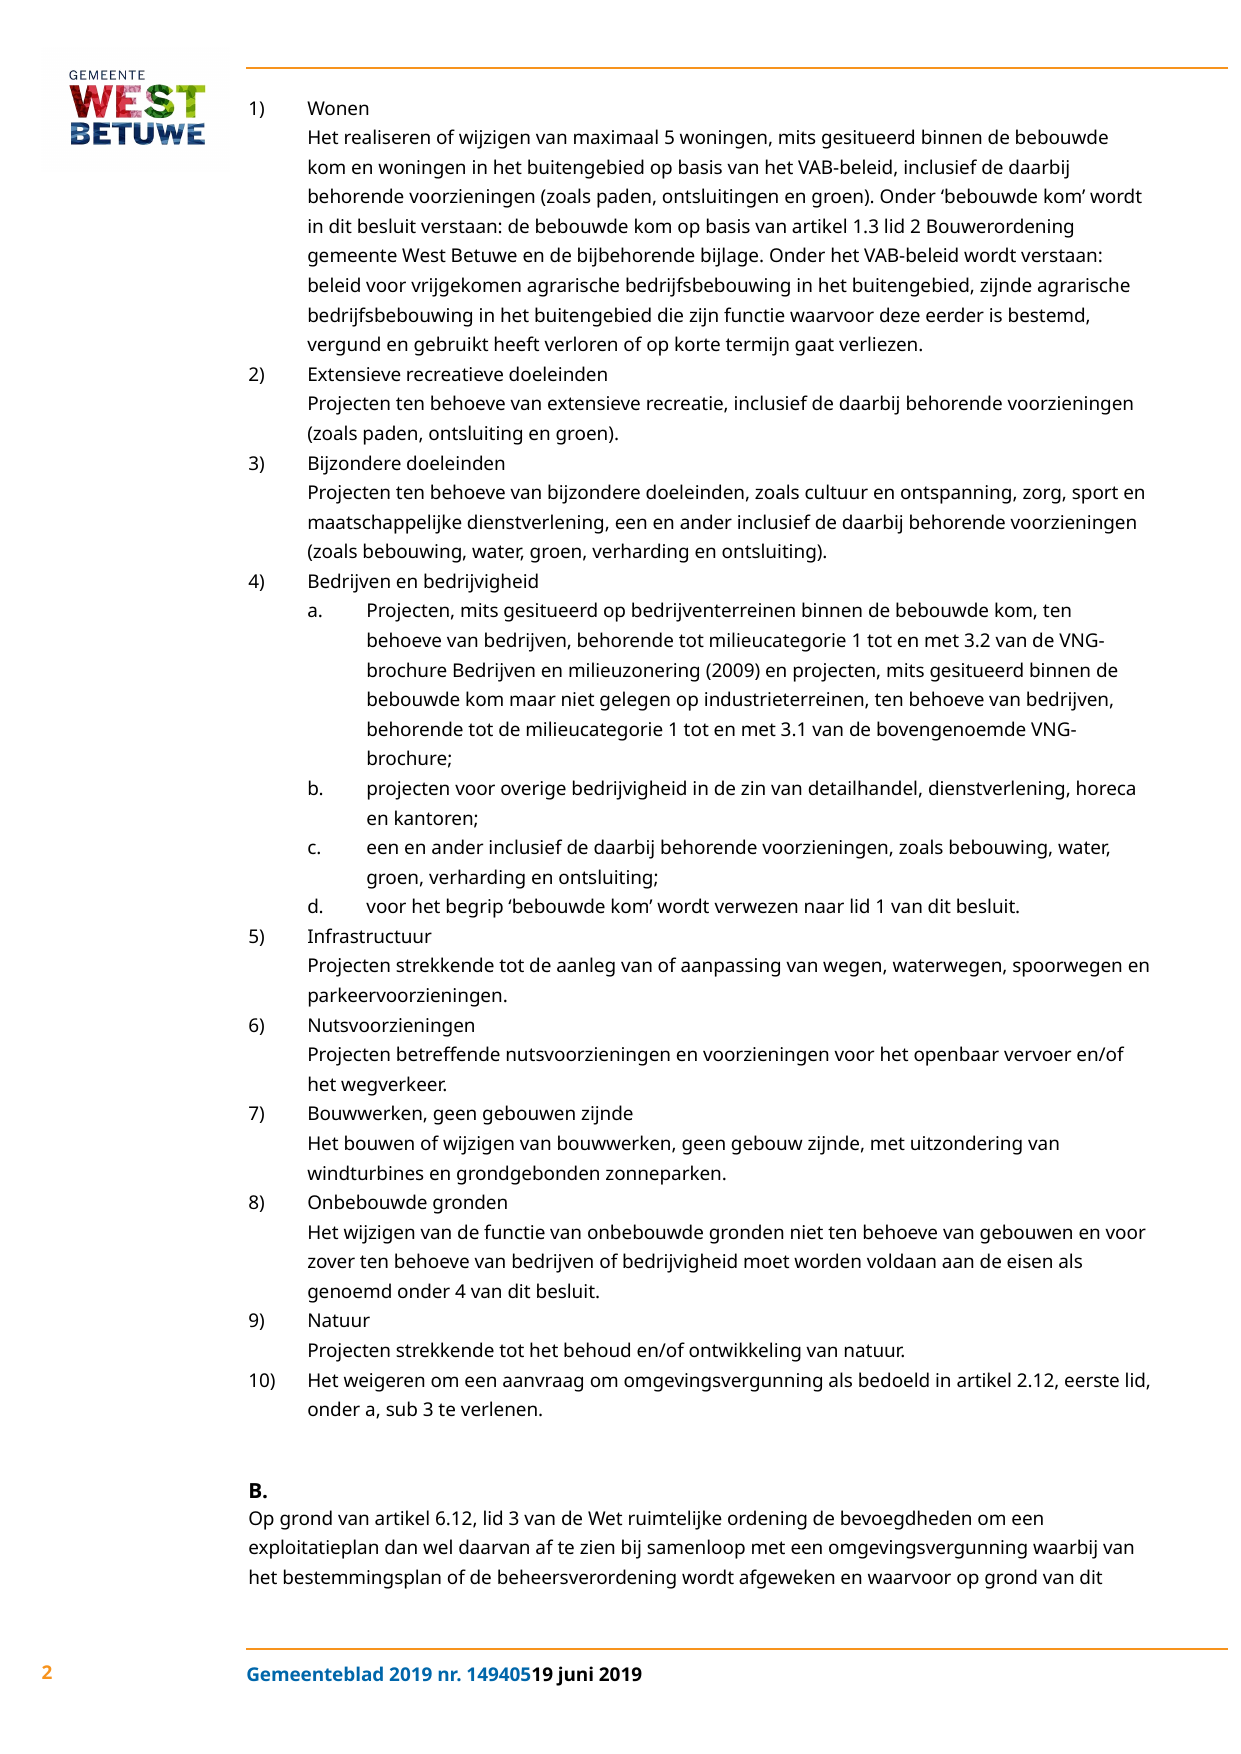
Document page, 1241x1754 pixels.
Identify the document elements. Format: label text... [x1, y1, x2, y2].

list voor het begrip ‘bebouwde kom’ wordt verwezen naar lid 1 van dit besluit. [307, 893, 1152, 919]
list Het wijzigen van de functie van onbebouwde gronden niet ten behoeve van gebouwen en voor zover ten behoeve van bedrijven of bedrijvigheid moet worden voldaan aan de eisen als genoemd onder 4 van dit besluit. [248, 1219, 1152, 1304]
picture [41, 47, 231, 172]
list Het weigeren om een aanvraag om omgevingsvergunning als bedoeld in artikel 2.12, eerste lid, onder a, sub 3 te verlenen. [248, 1367, 1152, 1422]
list Natuur [248, 1308, 1152, 1333]
list Infrastructuur [248, 923, 1152, 949]
list Projecten ten behoeve van bijzondere doeleinden, zoals cultuur en ontspanning, zorg, sport en maatschappelijke dienstverlening, een en ander inclusief de daarbij behorende voorzieningen (zoals bebouwing, water, groen, verharding en ontsluiting). [248, 479, 1152, 564]
list Bedrijven en bedrijvigheid [248, 568, 1152, 594]
list Projecten strekkende tot het behoud en/of ontwikkeling van natuur. [248, 1337, 1152, 1363]
list Bijzondere doeleinden [248, 450, 1152, 476]
list Projecten strekkende tot de aanleg van of aanpassing van wegen, waterwegen, spoorwegen en parkeervoorzieningen. [248, 953, 1152, 1008]
list Projecten betreffende nutsvoorzieningen en voorzieningen voor het openbaar vervoer en/of het wegverkeer. [248, 1041, 1152, 1097]
list Het realiseren of wijzigen van maximaal 5 woningen, mits gesitueerd binnen de bebouwde kom en woningen in het buitengebied op basis van het VAB-beleid, inclusief de daarbij behorende voorzieningen (zoals paden, ontsluitingen en groen). Onder ‘bebouwde kom’ wordt in dit besluit verstaan: de bebouwde kom op basis van artikel 1.3 lid 2 Bouwerordening gemeente West Betuwe en de bijbehorende bijlage. Onder het VAB-beleid wordt verstaan: beleid voor vrijgekomen agrarische bedrijfsbebouwing in het buitengebied, zijnde agrarische bedrijfsbebouwing in het buitengebied die zijn functie waarvoor deze eerder is bestemd, vergund en gebruikt heeft verloren of op korte termijn gaat verliezen. [248, 124, 1152, 357]
list Extensieve recreatieve doeleinden [248, 361, 1152, 387]
text Op grond van artikel 6.12, lid 3 van de Wet ruimtelijke ordening de bevoegdheden om een exploitatieplan dan wel daarvan af te zien bij samenloop met een omgevingsvergunning waarbij van het bestemmingsplan of de beheersverordening wordt afgeweken en waarvoor op grond van dit [248, 1505, 1152, 1590]
text B. [248, 1476, 1152, 1505]
list Het bouwen of wijzigen van bouwwerken, geen gebouw zijnde, met uitzondering van windturbines en grondgebonden zonneparken. [248, 1130, 1152, 1186]
list Wonen [248, 95, 1152, 121]
list een en ander inclusief de daarbij behorende voorzieningen, zoals bebouwing, water, groen, verharding en ontsluiting; [307, 834, 1152, 890]
list Projecten, mits gesitueerd op bedrijventerreinen binnen de bebouwde kom, ten behoeve van bedrijven, behorende tot milieucategorie 1 tot en met 3.2 van de VNG-brochure Bedrijven en milieuzonering (2009) en projecten, mits gesitueerd binnen de bebouwde kom maar niet gelegen op industrieterreinen, ten behoeve van bedrijven, behorende tot de milieucategorie 1 tot en met 3.1 van de bovengenoemde VNG-brochure; [307, 598, 1152, 771]
list projecten voor overige bedrijvigheid in de zin van detailhandel, dienstverlening, horeca en kantoren; [307, 775, 1152, 831]
list Bouwwerken, geen gebouwen zijnde [248, 1101, 1152, 1126]
list Nutsvoorzieningen [248, 1012, 1152, 1038]
list Onbebouwde gronden [248, 1189, 1152, 1215]
list Projecten ten behoeve van extensieve recreatie, inclusief de daarbij behorende voorzieningen (zoals paden, ontsluiting en groen). [248, 391, 1152, 446]
